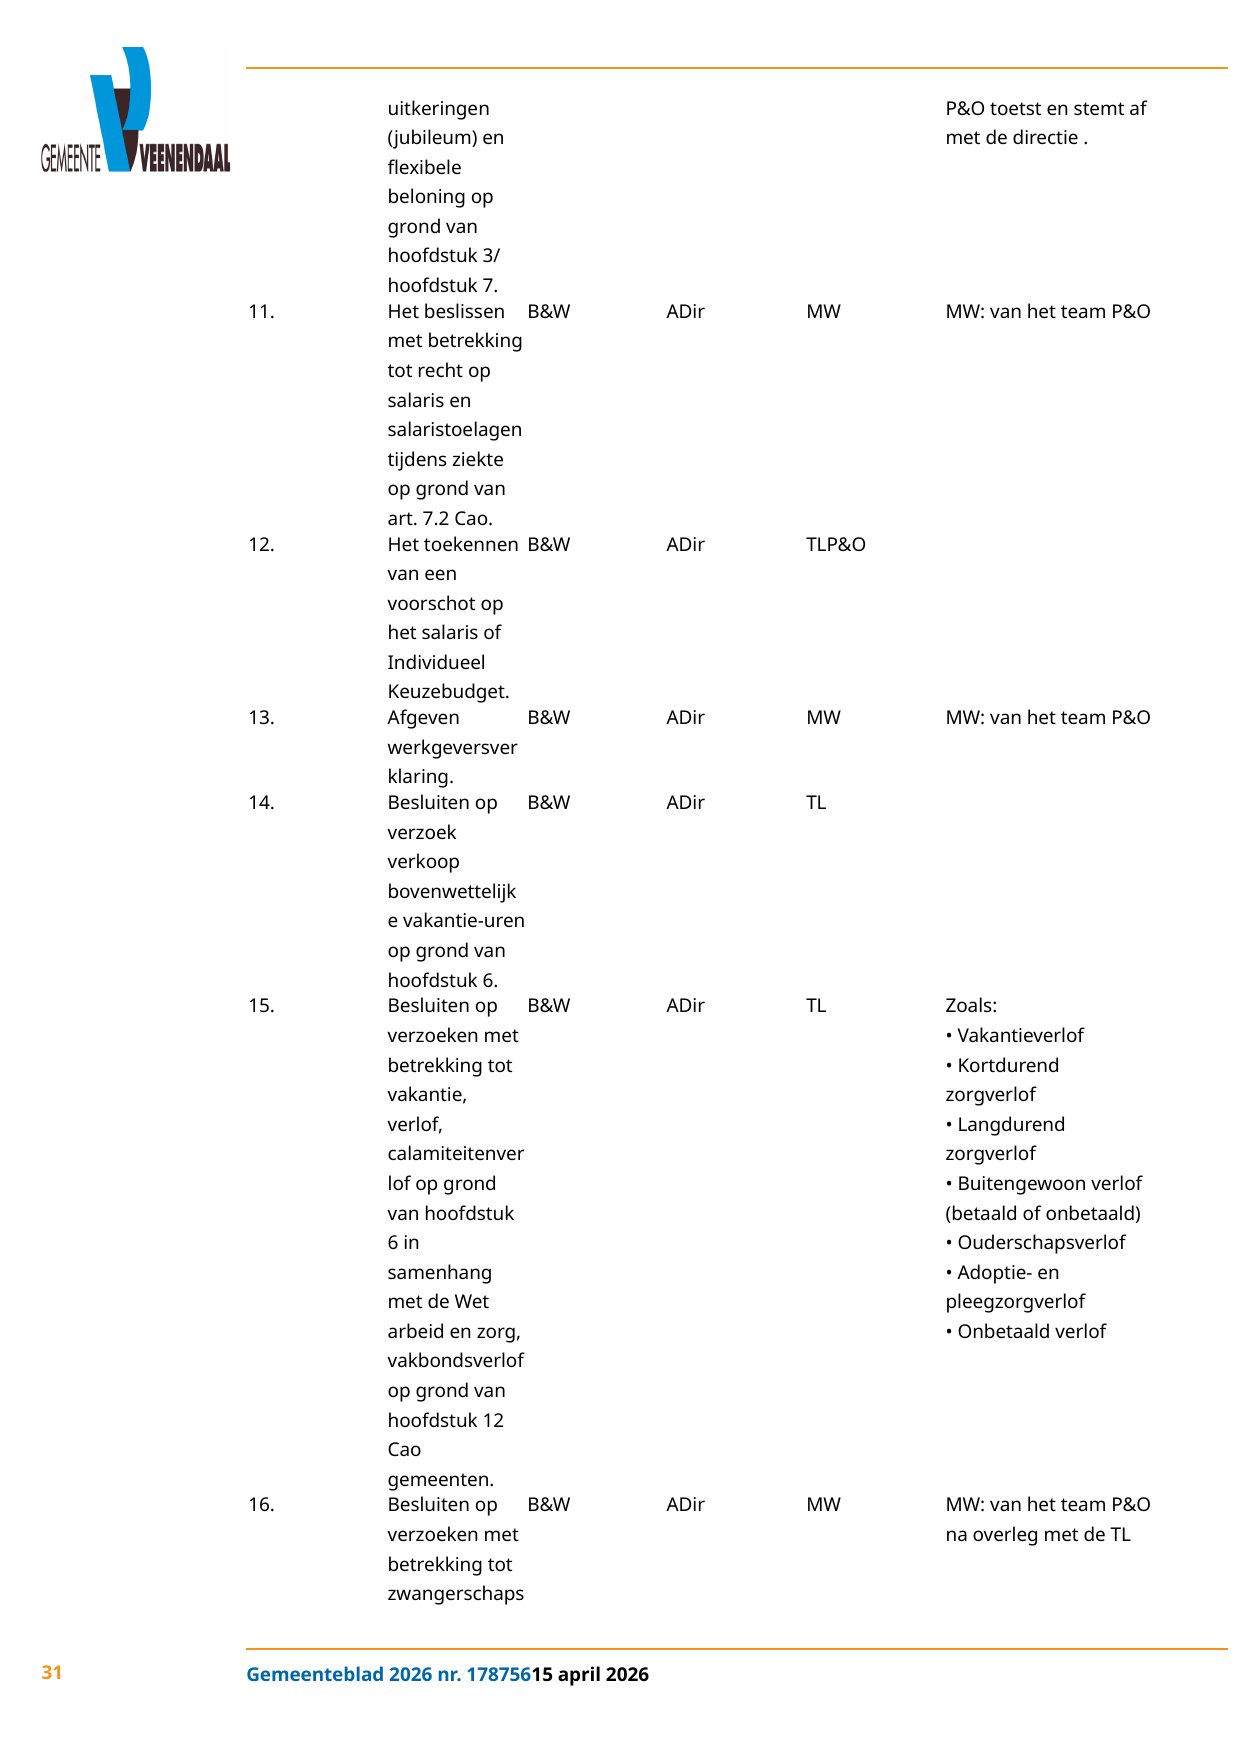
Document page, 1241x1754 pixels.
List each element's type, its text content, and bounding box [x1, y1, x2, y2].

table_cell B&W [527, 993, 666, 1492]
table_cell ADir [666, 993, 806, 1492]
table_cell 14. [248, 789, 387, 993]
table_cell [666, 95, 806, 298]
table_cell ADir [666, 789, 806, 993]
table_cell B&W [527, 705, 666, 789]
table_cell [248, 95, 387, 298]
table_cell [945, 789, 1152, 993]
table_cell ADir [666, 531, 806, 704]
table_cell Besluiten op verzoek verkoop bovenwettelijke vakantie-uren op grond van hoofdstuk 6. [388, 789, 527, 993]
table_cell B&W [527, 789, 666, 993]
table_cell B&W [527, 298, 666, 531]
table_cell MW [806, 705, 945, 789]
table_cell Het beslissen met betrekking tot recht op salaris en salaristoelagen tijdens ziekte op grond van art. 7.2 Cao. [388, 298, 527, 531]
table_cell uitkeringen (jubileum) en flexibele beloning op grond van hoofdstuk 3/ hoofdstuk 7. [388, 95, 527, 298]
table_cell Het toekennen van een voorschot op het salaris of Individueel Keuzebudget. [388, 531, 527, 704]
table_cell 11. [248, 298, 387, 531]
table_cell 12. [248, 531, 387, 704]
table_cell Besluiten op verzoeken met betrekking tot vakantie, verlof, calamiteitenverlof op grond van hoofdstuk 6 in samenhang met de Wet arbeid en zorg, vakbondsverlof op grond van hoofdstuk 12 Cao gemeenten. [388, 993, 527, 1492]
table_cell MW: van het team P&O na overleg met de TL [945, 1492, 1152, 1606]
picture [41, 47, 130, 172]
table_cell TLP&O [806, 531, 945, 704]
table_cell B&W [527, 531, 666, 704]
table_cell MW: van het team P&O [945, 298, 1152, 531]
table_cell MW [806, 1492, 945, 1606]
table_cell P&O toetst en stemt af met de directie . [945, 95, 1152, 298]
table_cell MW [806, 298, 945, 531]
table_cell ADir [666, 705, 806, 789]
table_cell [945, 531, 1152, 704]
table_cell MW: van het team P&O [945, 705, 1152, 789]
table_cell ADir [666, 1492, 806, 1606]
table_cell [527, 95, 666, 298]
table_cell 16. [248, 1492, 387, 1606]
table_cell ADir [666, 298, 806, 531]
table_cell [806, 95, 945, 298]
table_cell Besluiten op verzoeken met betrekking tot zwangerschaps [388, 1492, 527, 1606]
table_cell TL [806, 789, 945, 993]
picture [123, 47, 231, 172]
table_cell 15. [248, 993, 387, 1492]
table_cell Afgeven werkgeversverklaring. [388, 705, 527, 789]
table_cell TL [806, 993, 945, 1492]
table_cell Zoals: • Vakantieverlof • Kortdurend zorgverlof • Langdurend zorgverlof • Buitengewoon verlof (betaald of onbetaald) • Ouderschapsverlof • Adoptie- en pleegzorgverlof • Onbetaald verlof [945, 993, 1152, 1492]
table_cell 13. [248, 705, 387, 789]
table_cell B&W [527, 1492, 666, 1606]
